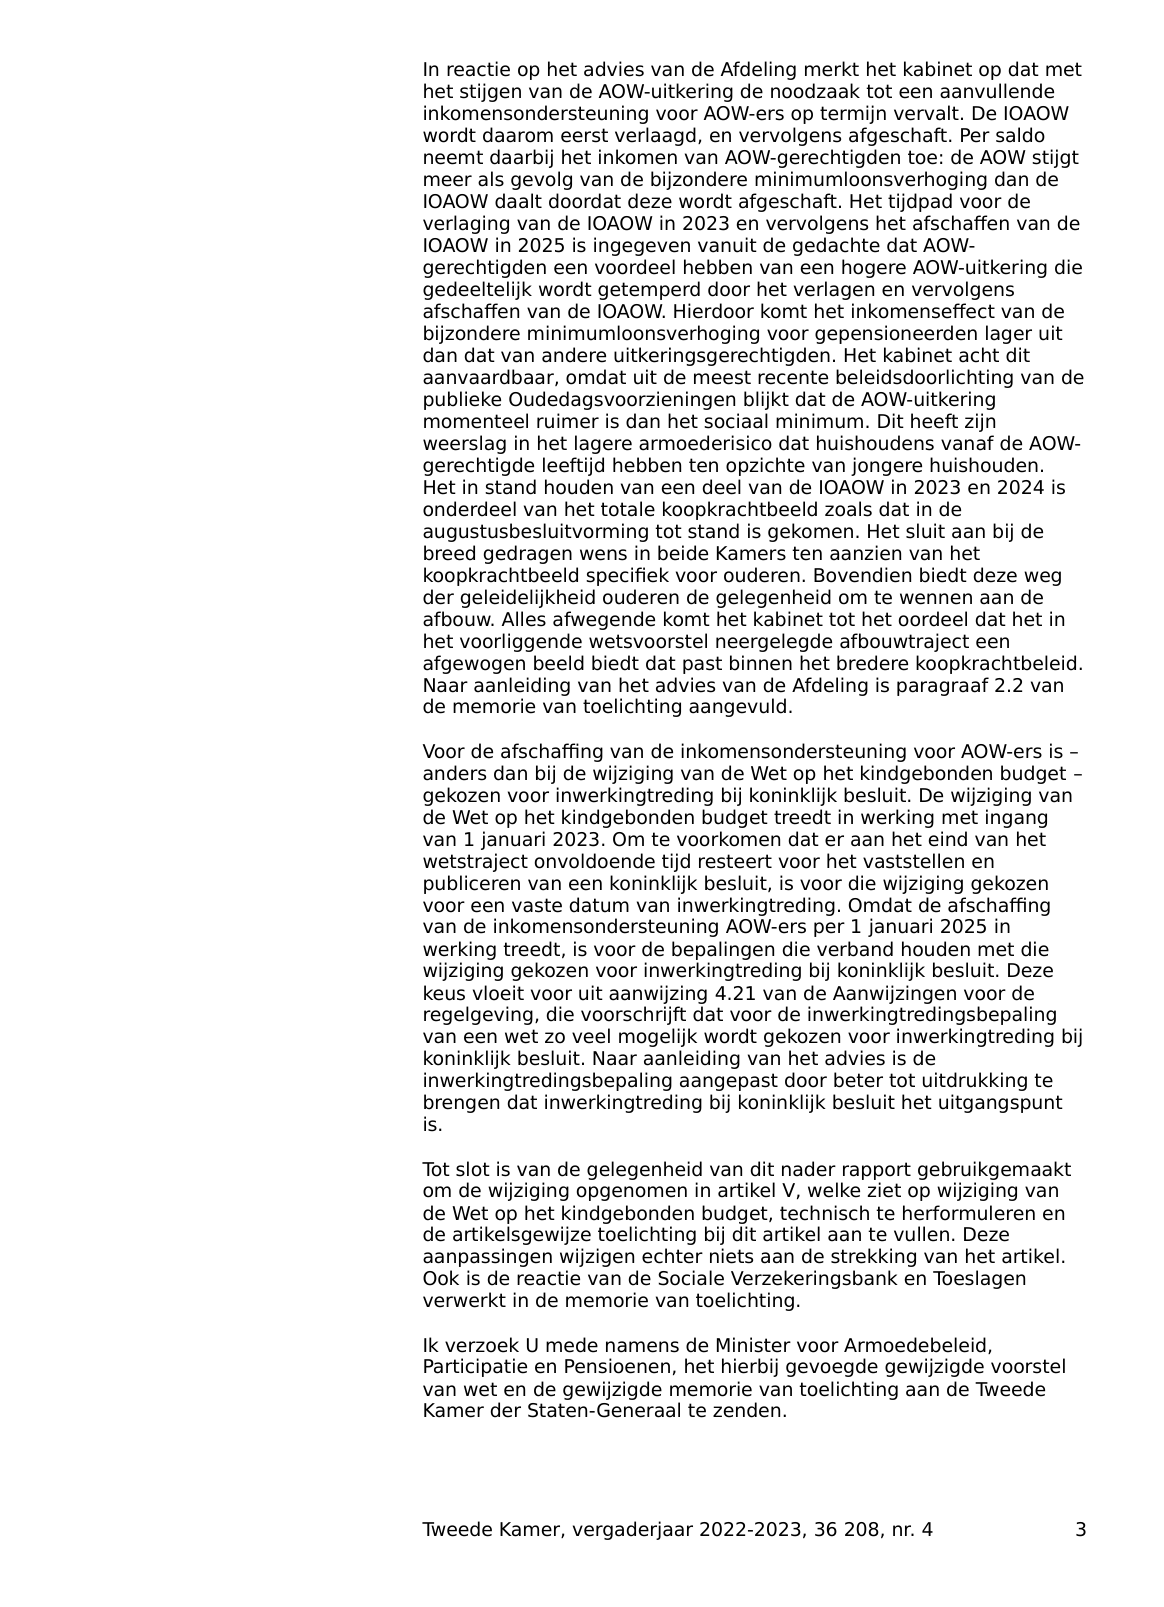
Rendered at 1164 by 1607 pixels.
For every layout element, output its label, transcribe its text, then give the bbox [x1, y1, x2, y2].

text Voor de afschaffing van de inkomensondersteuning voor AOW-ers is – anders dan bij de wijziging van de Wet op het kindgebonden budget – gekozen voor inwerkingtreding bij koninklijk besluit. De wijziging van de Wet op het kindgebonden budget treedt in werking met ingang van 1 januari 2023. Om te voorkomen dat er aan het eind van het wetstraject onvoldoende tijd resteert voor het vaststellen en publiceren van een koninklijk besluit, is voor die wijziging gekozen voor een vaste datum van inwerkingtreding. Omdat de afschaffing van de inkomensondersteuning AOW-ers per 1 januari 2025 in werking treedt, is voor de bepalingen die verband houden met die wijziging gekozen voor inwerkingtreding bij koninklijk besluit. Deze keus vloeit voor uit aanwijzing 4.21 van de Aanwijzingen voor de regelgeving, die voorschrijft dat voor de inwerkingtredingsbepaling van een wet zo veel mogelijk wordt gekozen voor inwerkingtreding bij koninklijk besluit. Naar aanleiding van het advies is de inwerkingtredingsbepaling aangepast door beter tot uitdrukking te brengen dat inwerkingtreding bij koninklijk besluit het uitgangspunt is. [422, 741, 1087, 1136]
text Ik verzoek U mede namens de Minister voor Armoedebeleid, Participatie en Pensioenen, het hierbij gevoegde gewijzigde voorstel van wet en de gewijzigde memorie van toelichting aan de Tweede Kamer der Staten-Generaal te zenden. [422, 1334, 1087, 1422]
text Het in stand houden van een deel van de IOAOW in 2023 en 2024 is onderdeel van het totale koopkrachtbeeld zoals dat in de augustusbesluitvorming tot stand is gekomen. Het sluit aan bij de breed gedragen wens in beide Kamers ten aanzien van het koopkrachtbeeld specifiek voor ouderen. Bovendien biedt deze weg der geleidelijkheid ouderen de gelegenheid om te wennen aan de afbouw. Alles afwegende komt het kabinet tot het oordeel dat het in het voorliggende wetsvoorstel neergelegde afbouwtraject een afgewogen beeld biedt dat past binnen het bredere koopkrachtbeleid. Naar aanleiding van het advies van de Afdeling is paragraaf 2.2 van de memorie van toelichting aangevuld. [422, 477, 1087, 718]
text In reactie op het advies van de Afdeling merkt het kabinet op dat met het stijgen van de AOW-uitkering de noodzaak tot een aanvullende inkomensondersteuning voor AOW-ers op termijn vervalt. De IOAOW wordt daarom eerst verlaagd, en vervolgens afgeschaft. Per saldo neemt daarbij het inkomen van AOW-gerechtigden toe: de AOW stijgt meer als gevolg van de bijzondere minimumloonsverhoging dan de IOAOW daalt doordat deze wordt afgeschaft. Het tijdpad voor de verlaging van de IOAOW in 2023 en vervolgens het afschaffen van de IOAOW in 2025 is ingegeven vanuit de gedachte dat AOW-gerechtigden een voordeel hebben van een hogere AOW-uitkering die gedeeltelijk wordt getemperd door het verlagen en vervolgens afschaffen van de IOAOW. Hierdoor komt het inkomenseffect van de bijzondere minimumloonsverhoging voor gepensioneerden lager uit dan dat van andere uitkeringsgerechtigden. Het kabinet acht dit aanvaardbaar, omdat uit de meest recente beleidsdoorlichting van de publieke Oudedagsvoorzieningen blijkt dat de AOW-uitkering momenteel ruimer is dan het sociaal minimum. Dit heeft zijn weerslag in het lagere armoederisico dat huishoudens vanaf de AOW-gerechtigde leeftijd hebben ten opzichte van jongere huishouden. [422, 59, 1087, 477]
text Tot slot is van de gelegenheid van dit nader rapport gebruikgemaakt om de wijziging opgenomen in artikel V, welke ziet op wijziging van de Wet op het kindgebonden budget, technisch te herformuleren en de artikelsgewijze toelichting bij dit artikel aan te vullen. Deze aanpassingen wijzigen echter niets aan de strekking van het artikel. Ook is de reactie van de Sociale Verzekeringsbank en Toeslagen verwerkt in de memorie van toelichting. [422, 1158, 1087, 1312]
